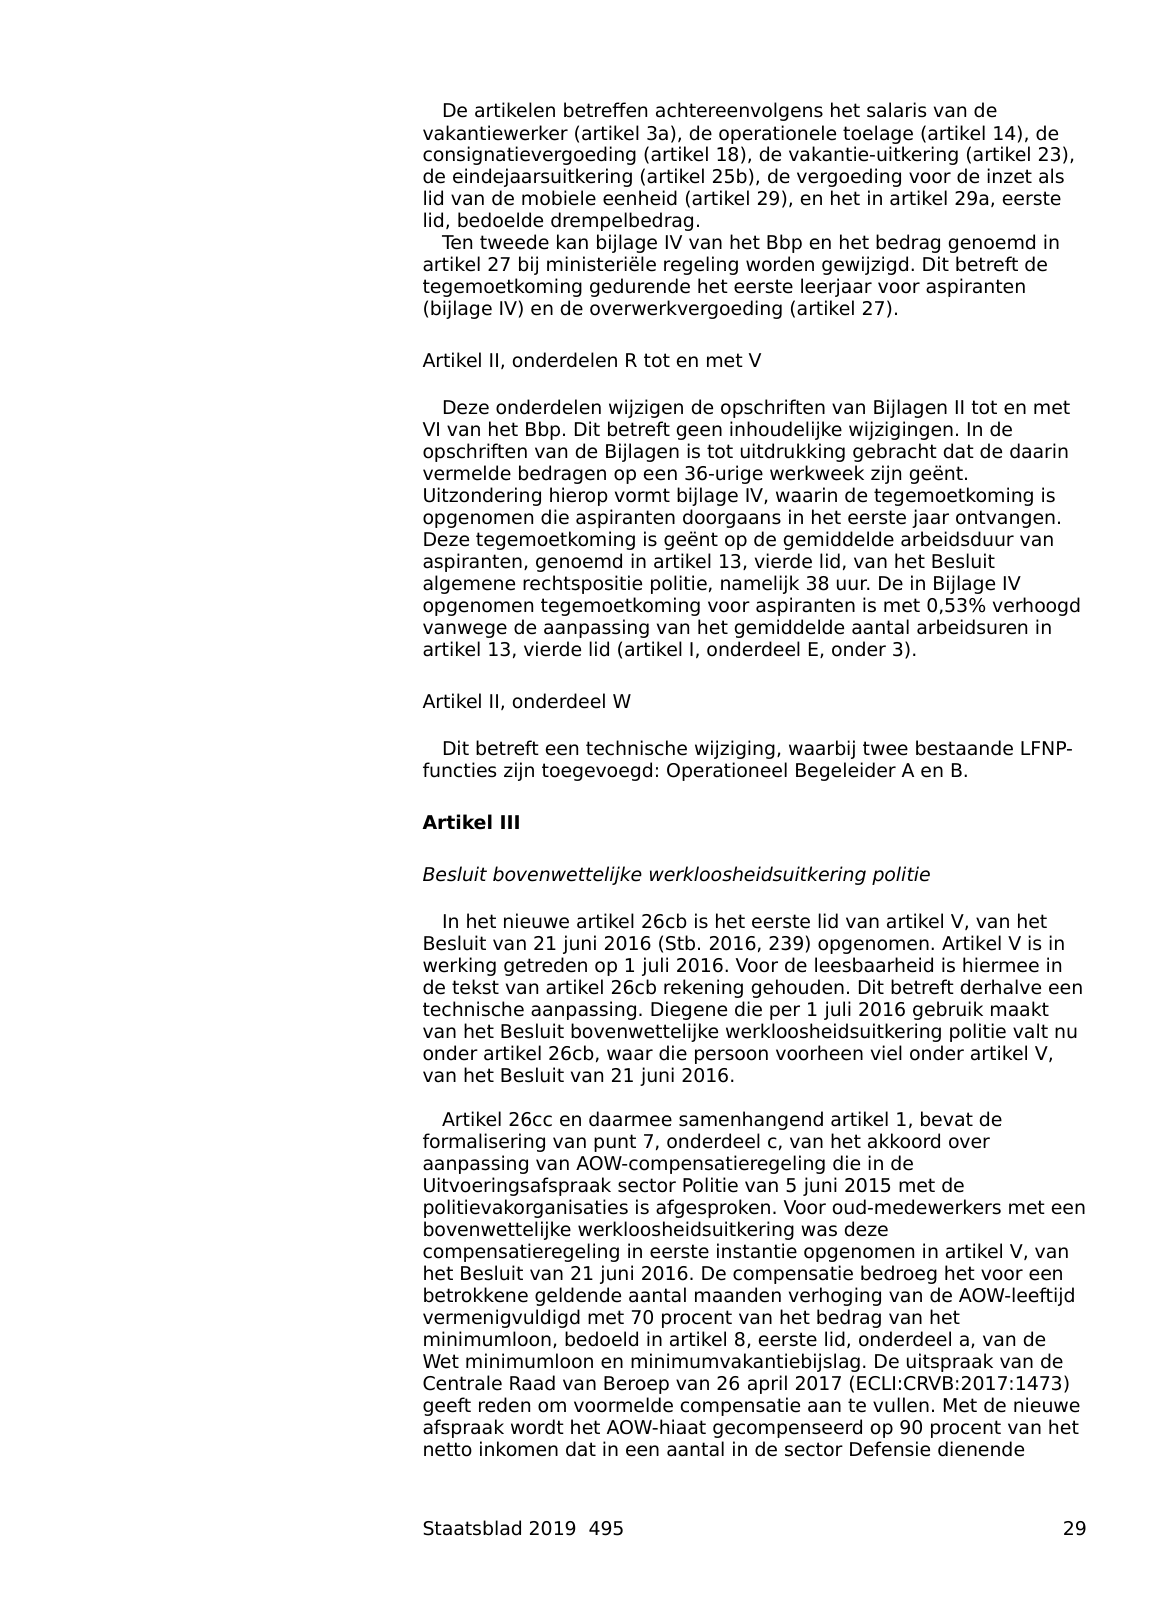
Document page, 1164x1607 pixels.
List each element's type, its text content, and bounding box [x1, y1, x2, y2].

text Deze onderdelen wijzigen de opschriften van Bijlagen II tot en met VI van het Bbp. Dit betreft geen inhoudelijke wijzigingen. In de opschriften van de Bijlagen is tot uitdrukking gebracht dat de daarin vermelde bedragen op een 36-urige werkweek zijn geënt. Uitzondering hierop vormt bijlage IV, waarin de tegemoetkoming is opgenomen die aspiranten doorgaans in het eerste jaar ontvangen. Deze tegemoetkoming is geënt op de gemiddelde arbeidsduur van aspiranten, genoemd in artikel 13, vierde lid, van het Besluit algemene rechtspositie politie, namelijk 38 uur. De in Bijlage IV opgenomen tegemoetkoming voor aspiranten is met 0,53% verhoogd vanwege de aanpassing van het gemiddelde aantal arbeidsuren in artikel 13, vierde lid (artikel I, onderdeel E, onder 3). [422, 397, 1087, 661]
text In het nieuwe artikel 26cb is het eerste lid van artikel V, van het Besluit van 21 juni 2016 (Stb. 2016, 239) opgenomen. Artikel V is in werking getreden op 1 juli 2016. Voor de leesbaarheid is hiermee in de tekst van artikel 26cb rekening gehouden. Dit betreft derhalve een technische aanpassing. Diegene die per 1 juli 2016 gebruik maakt van het Besluit bovenwettelijke werkloosheidsuitkering politie valt nu onder artikel 26cb, waar die persoon voorheen viel onder artikel V, van het Besluit van 21 juni 2016. [422, 911, 1087, 1087]
subtitle Artikel II, onderdelen R tot en met V [422, 350, 1087, 372]
text Dit betreft een technische wijziging, waarbij twee bestaande LFNP-functies zijn toegevoegd: Operationeel Begeleider A en B. [422, 738, 1087, 782]
subtitle Artikel III [422, 812, 1087, 834]
subtitle Besluit bovenwettelijke werkloosheidsuitkering politie [422, 864, 1087, 886]
text Ten tweede kan bijlage IV van het Bbp en het bedrag genoemd in artikel 27 bij ministeriële regeling worden gewijzigd. Dit betreft de tegemoetkoming gedurende het eerste leerjaar voor aspiranten (bijlage IV) en de overwerkvergoeding (artikel 27). [422, 232, 1087, 320]
subtitle Artikel II, onderdeel W [422, 691, 1087, 713]
text Artikel 26cc en daarmee samenhangend artikel 1, bevat de formalisering van punt 7, onderdeel c, van het akkoord over aanpassing van AOW-compensatieregeling die in de Uitvoeringsafspraak sector Politie van 5 juni 2015 met de politievakorganisaties is afgesproken. Voor oud-medewerkers met een bovenwettelijke werkloosheidsuitkering was deze compensatieregeling in eerste instantie opgenomen in artikel V, van het Besluit van 21 juni 2016. De compensatie bedroeg het voor een betrokkene geldende aantal maanden verhoging van de AOW-leeftijd vermenigvuldigd met 70 procent van het bedrag van het minimumloon, bedoeld in artikel 8, eerste lid, onderdeel a, van de Wet minimumloon en minimumvakantiebijslag. De uitspraak van de Centrale Raad van Beroep van 26 april 2017 (ECLI:CRVB:2017:1473) geeft reden om voormelde compensatie aan te vullen. Met de nieuwe afspraak wordt het AOW-hiaat gecompenseerd op 90 procent van het netto inkomen dat in een aantal in de sector Defensie dienende [422, 1109, 1087, 1461]
text De artikelen betreffen achtereenvolgens het salaris van de vakantiewerker (artikel 3a), de operationele toelage (artikel 14), de consignatievergoeding (artikel 18), de vakantie-uitkering (artikel 23), de eindejaarsuitkering (artikel 25b), de vergoeding voor de inzet als lid van de mobiele eenheid (artikel 29), en het in artikel 29a, eerste lid, bedoelde drempelbedrag. [422, 100, 1087, 232]
